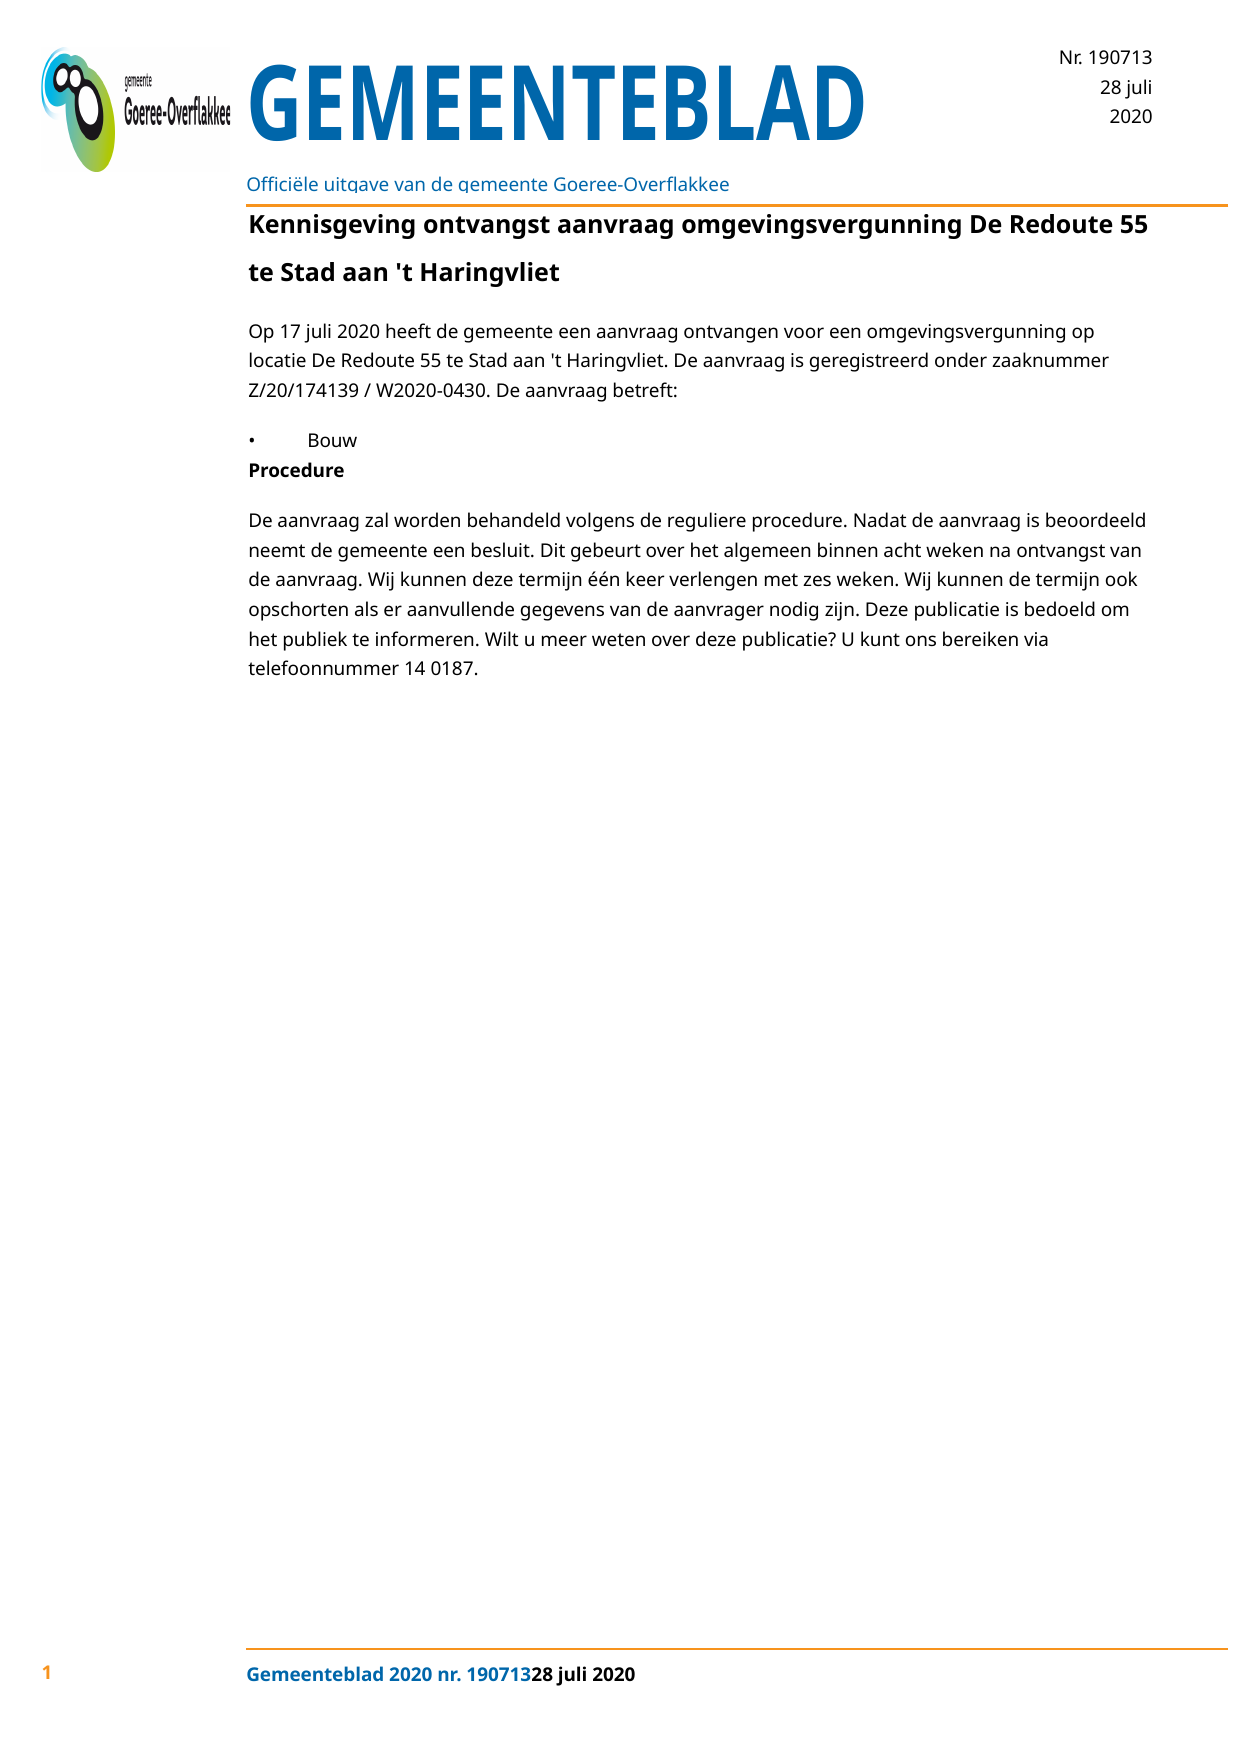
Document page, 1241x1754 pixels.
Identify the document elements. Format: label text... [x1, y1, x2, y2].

picture [41, 47, 231, 172]
list Bouw [248, 427, 1152, 453]
text Op 17 juli 2020 heeft de gemeente een aanvraag ontvangen voor een omgevingsvergunning op locatie De Redoute 55 te Stad aan 't Haringvliet. De aanvraag is geregistreerd onder zaaknummer Z/20/174139 / W2020-0430. De aanvraag betreft: [248, 318, 1152, 403]
text Procedure [248, 457, 1152, 483]
text De aanvraag zal worden behandeld volgens de reguliere procedure. Nadat de aanvraag is beoordeeld neemt de gemeente een besluit. Dit gebeurt over het algemeen binnen acht weken na ontvangst van de aanvraag. Wij kunnen deze termijn één keer verlengen met zes weken. Wij kunnen de termijn ook opschorten als er aanvullende gegevens van de aanvrager nodig zijn. Deze publicatie is bedoeld om het publiek te informeren. Wilt u meer weten over deze publicatie? U kunt ons bereiken via telefoonnummer 14 0187. [248, 507, 1152, 681]
text Kennisgeving ontvangst aanvraag omgevingsvergunning De Redoute 55 te Stad aan 't Haringvliet [248, 207, 1152, 288]
